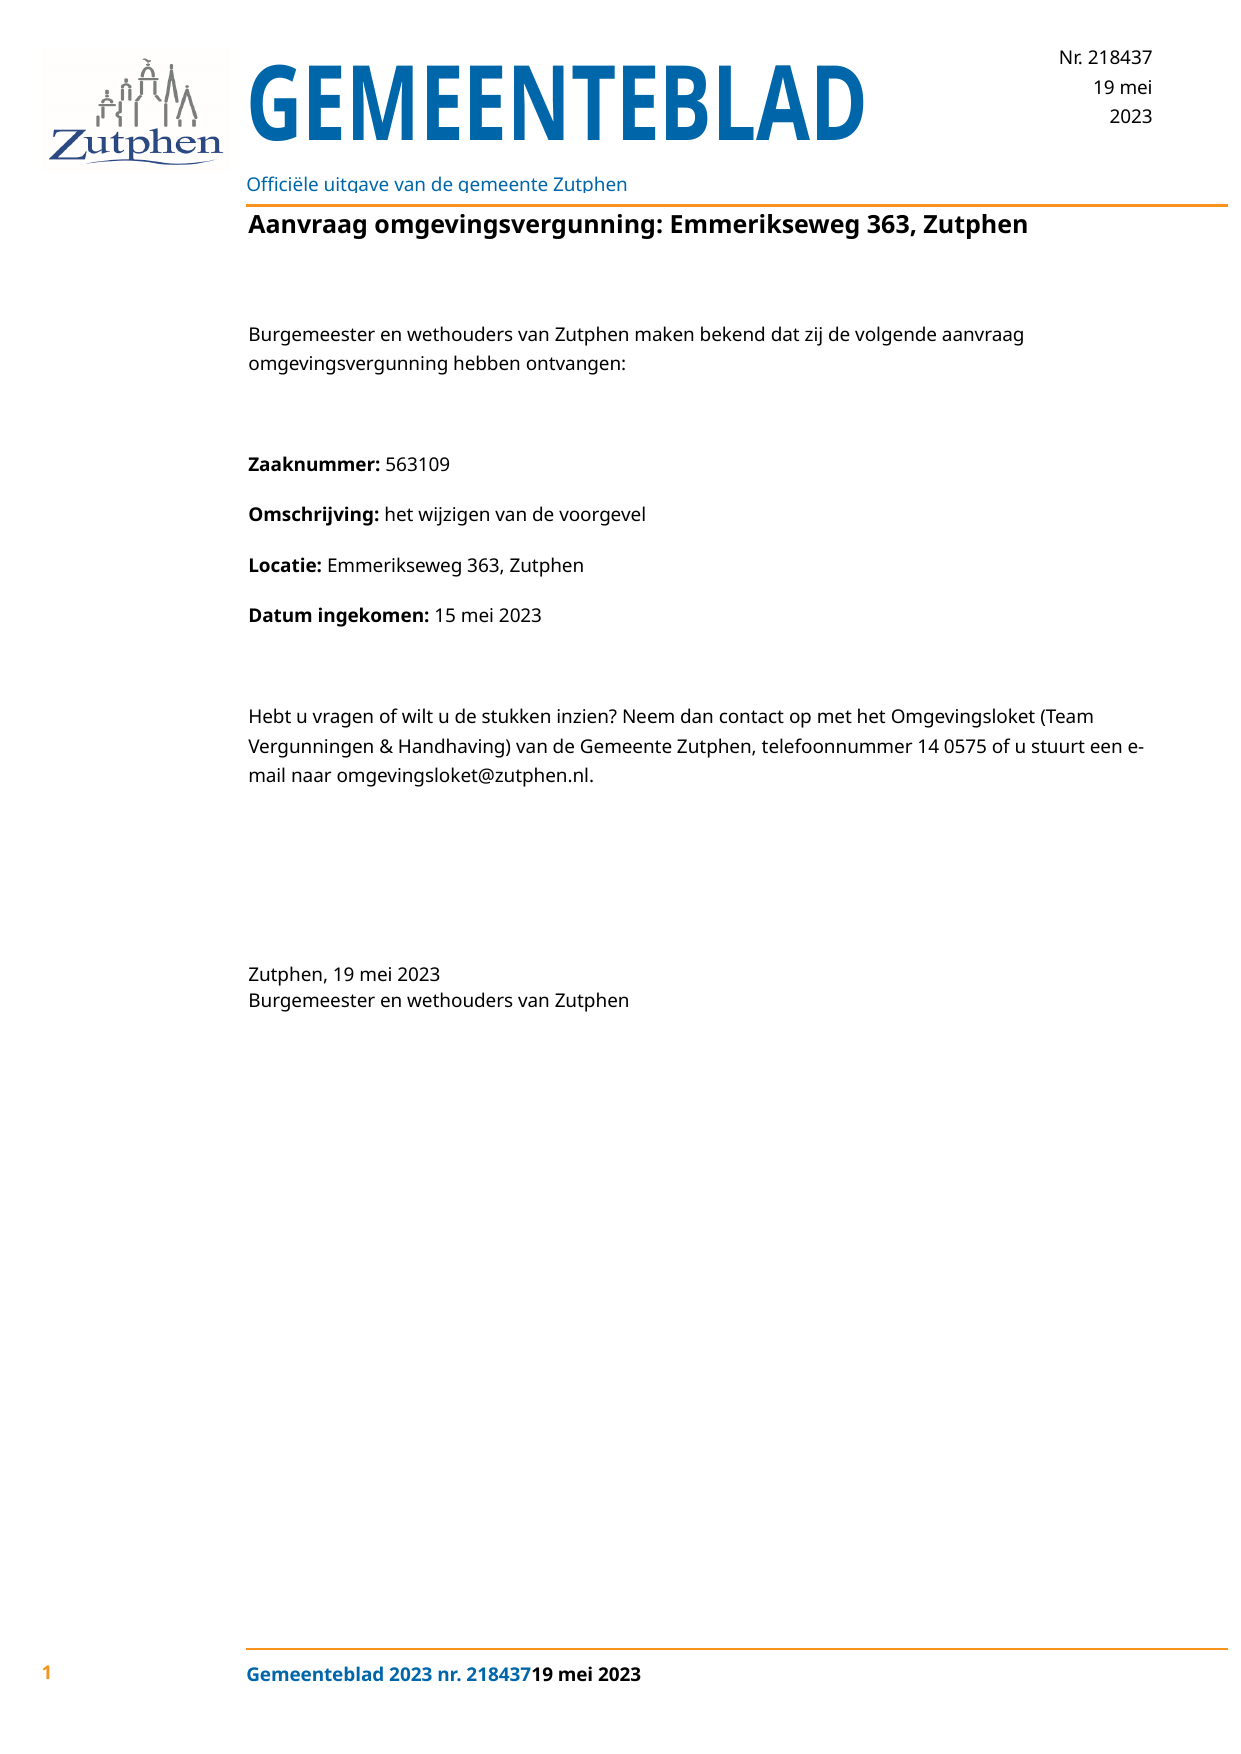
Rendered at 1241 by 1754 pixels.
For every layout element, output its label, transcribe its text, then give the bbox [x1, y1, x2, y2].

text Datum ingekomen: 15 mei 2023 [248, 602, 1152, 628]
text Aanvraag omgevingsvergunning: Emmerikseweg 363, Zutphen [248, 207, 1152, 241]
text Locatie: Emmerikseweg 363, Zutphen [248, 552, 1152, 578]
text Burgemeester en wethouders van Zutphen [248, 987, 1152, 1013]
text Zutphen, 19 mei 2023 [248, 961, 1152, 987]
text Hebt u vragen of wilt u de stukken inzien? Neem dan contact op met het Omgevingsloket (Team Vergunningen & Handhaving) van de Gemeente Zutphen, telefoonnummer 14 0575 of u stuurt een e-mail naar omgevingsloket@zutphen.nl. [248, 703, 1152, 788]
picture [41, 47, 231, 172]
text Omschrijving: het wijzigen van de voorgevel [248, 502, 1152, 527]
text Zaaknummer: 563109 [248, 451, 1152, 477]
text Burgemeester en wethouders van Zutphen maken bekend dat zij de volgende aanvraag omgevingsvergunning hebben ontvangen: [248, 321, 1152, 376]
